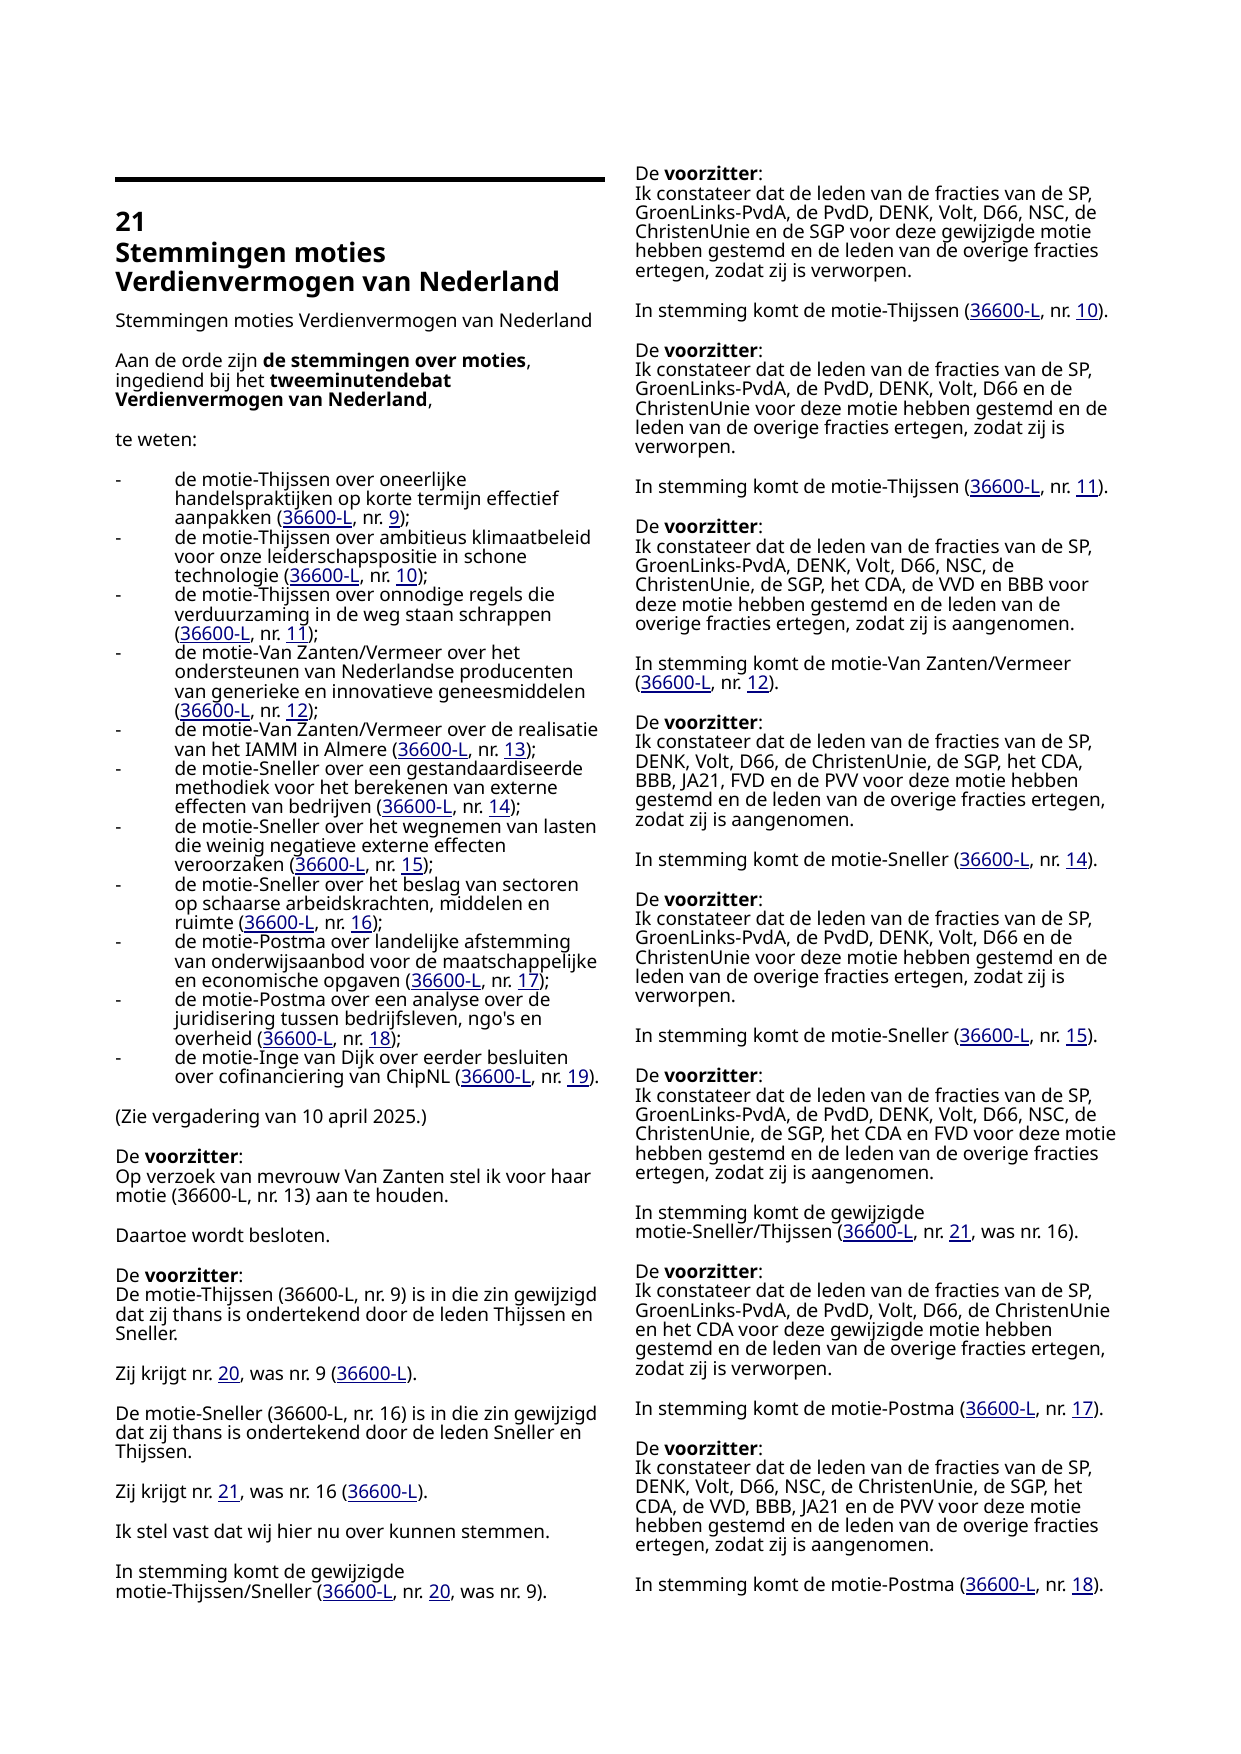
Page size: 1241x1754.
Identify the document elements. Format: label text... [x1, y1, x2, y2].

list de motie-Postma over landelijke afstemming van onderwijsaanbod voor de maatschappelijke en economische opgaven (36600-L, nr. 17); [115, 933, 605, 991]
text De voorzitter: [635, 714, 1125, 733]
text In stemming komt de gewijzigde motie-Thijssen/Sneller (36600-L, nr. 20, was nr. 9). [115, 1563, 605, 1602]
text De voorzitter: [115, 1148, 605, 1168]
text De motie-Sneller (36600-L, nr. 16) is in die zin gewijzigd dat zij thans is ondertekend door de leden Sneller en Thijssen. [115, 1405, 605, 1463]
text Daartoe wordt besloten. [115, 1227, 605, 1246]
text Ik constateer dat de leden van de fracties van de SP, GroenLinks-PvdA, de PvdD, DENK, Volt, D66 en de ChristenUnie voor deze motie hebben gestemd en de leden van de overige fracties ertegen, zodat zij is verworpen. [635, 910, 1125, 1006]
list de motie-Thijssen over oneerlijke handelspraktijken op korte termijn effectief aanpakken (36600-L, nr. 9); [115, 471, 605, 529]
text In stemming komt de motie-Sneller (36600-L, nr. 15). [635, 1027, 1125, 1047]
text De voorzitter: [635, 891, 1125, 910]
text (Zie vergadering van 10 april 2025.) [115, 1108, 605, 1127]
list de motie-Van Zanten/Vermeer over de realisatie van het IAMM in Almere (36600-L, nr. 13); [115, 721, 605, 760]
text In stemming komt de motie-Thijssen (36600-L, nr. 11). [635, 478, 1125, 498]
text In stemming komt de motie-Van Zanten/Vermeer (36600-L, nr. 12). [635, 655, 1125, 693]
text In stemming komt de motie-Postma (36600-L, nr. 18). [635, 1576, 1125, 1596]
text De voorzitter: [635, 1263, 1125, 1282]
text Zij krijgt nr. 21, was nr. 16 (36600-L). [115, 1483, 605, 1503]
list de motie-Thijssen over onnodige regels die verduurzaming in de weg staan schrappen (36600-L, nr. 11); [115, 586, 605, 644]
text De voorzitter: [635, 1440, 1125, 1459]
text Ik constateer dat de leden van de fracties van de SP, GroenLinks-PvdA, DENK, Volt, D66, NSC, de ChristenUnie, de SGP, het CDA, de VVD en BBB voor deze motie hebben gestemd en de leden van de overige fracties ertegen, zodat zij is aangenomen. [635, 538, 1125, 634]
text De voorzitter: [115, 1267, 605, 1286]
text In stemming komt de motie-Sneller (36600-L, nr. 14). [635, 851, 1125, 870]
text Stemmingen moties Verdienvermogen van Nederland [115, 312, 605, 332]
text Ik constateer dat de leden van de fracties van de SP, GroenLinks-PvdA, de PvdD, Volt, D66, de ChristenUnie en het CDA voor deze gewijzigde motie hebben gestemd en de leden van de overige fracties ertegen, zodat zij is verworpen. [635, 1282, 1125, 1379]
list de motie-Inge van Dijk over eerder besluiten over cofinanciering van ChipNL (36600-L, nr. 19). [115, 1049, 605, 1087]
list de motie-Postma over een analyse over de juridisering tussen bedrijfsleven, ngo's en overheid (36600-L, nr. 18); [115, 991, 605, 1049]
list de motie-Van Zanten/Vermeer over het ondersteunen van Nederlandse producenten van generieke en innovatieve geneesmiddelen (36600-L, nr. 12); [115, 644, 605, 721]
text Ik constateer dat de leden van de fracties van de SP, DENK, Volt, D66, de ChristenUnie, de SGP, het CDA, BBB, JA21, FVD en de PVV voor deze motie hebben gestemd en de leden van de overige fracties ertegen, zodat zij is aangenomen. [635, 733, 1125, 830]
text De voorzitter: [635, 342, 1125, 361]
list de motie-Sneller over een gestandaardiseerde methodiek voor het berekenen van externe effecten van bedrijven (36600-L, nr. 14); [115, 760, 605, 818]
text De motie-Thijssen (36600-L, nr. 9) is in die zin gewijzigd dat zij thans is ondertekend door de leden Thijssen en Sneller. [115, 1286, 605, 1344]
text Ik constateer dat de leden van de fracties van de SP, GroenLinks-PvdA, de PvdD, DENK, Volt, D66, NSC, de ChristenUnie en de SGP voor deze gewijzigde motie hebben gestemd en de leden van de overige fracties ertegen, zodat zij is verworpen. [635, 184, 1125, 281]
text In stemming komt de motie-Postma (36600-L, nr. 17). [635, 1400, 1125, 1419]
text De voorzitter: [635, 518, 1125, 538]
text De voorzitter: [635, 1067, 1125, 1087]
text Ik constateer dat de leden van de fracties van de SP, GroenLinks-PvdA, de PvdD, DENK, Volt, D66, NSC, de ChristenUnie, de SGP, het CDA en FVD voor deze motie hebben gestemd en de leden van de overige fracties ertegen, zodat zij is aangenomen. [635, 1087, 1125, 1183]
text Op verzoek van mevrouw Van Zanten stel ik voor haar motie (36600-L, nr. 13) aan te houden. [115, 1168, 605, 1206]
list de motie-Sneller over het wegnemen van lasten die weinig negatieve externe effecten veroorzaken (36600-L, nr. 15); [115, 818, 605, 876]
text Zij krijgt nr. 20, was nr. 9 (36600-L). [115, 1365, 605, 1384]
text Ik stel vast dat wij hier nu over kunnen stemmen. [115, 1523, 605, 1543]
list de motie-Thijssen over ambitieus klimaatbeleid voor onze leiderschapspositie in schone technologie (36600-L, nr. 10); [115, 529, 605, 586]
text Ik constateer dat de leden van de fracties van de SP, DENK, Volt, D66, NSC, de ChristenUnie, de SGP, het CDA, de VVD, BBB, JA21 en de PVV voor deze motie hebben gestemd en de leden van de overige fracties ertegen, zodat zij is aangenomen. [635, 1459, 1125, 1555]
text Stemmingen moties Verdienvermogen van Nederland [115, 239, 605, 312]
text Aan de orde zijn de stemmingen over moties, ingediend bij het tweeminutendebat Verdienvermogen van Nederland, [115, 352, 605, 410]
text In stemming komt de motie-Thijssen (36600-L, nr. 10). [635, 302, 1125, 321]
text De voorzitter: [635, 165, 1125, 184]
text 21 [115, 203, 605, 239]
list de motie-Sneller over het beslag van sectoren op schaarse arbeidskrachten, middelen en ruimte (36600-L, nr. 16); [115, 876, 605, 933]
text In stemming komt de gewijzigde motie-Sneller/Thijssen (36600-L, nr. 21, was nr. 16). [635, 1204, 1125, 1242]
text Ik constateer dat de leden van de fracties van de SP, GroenLinks-PvdA, de PvdD, DENK, Volt, D66 en de ChristenUnie voor deze motie hebben gestemd en de leden van de overige fracties ertegen, zodat zij is verworpen. [635, 361, 1125, 457]
text te weten: [115, 431, 605, 450]
